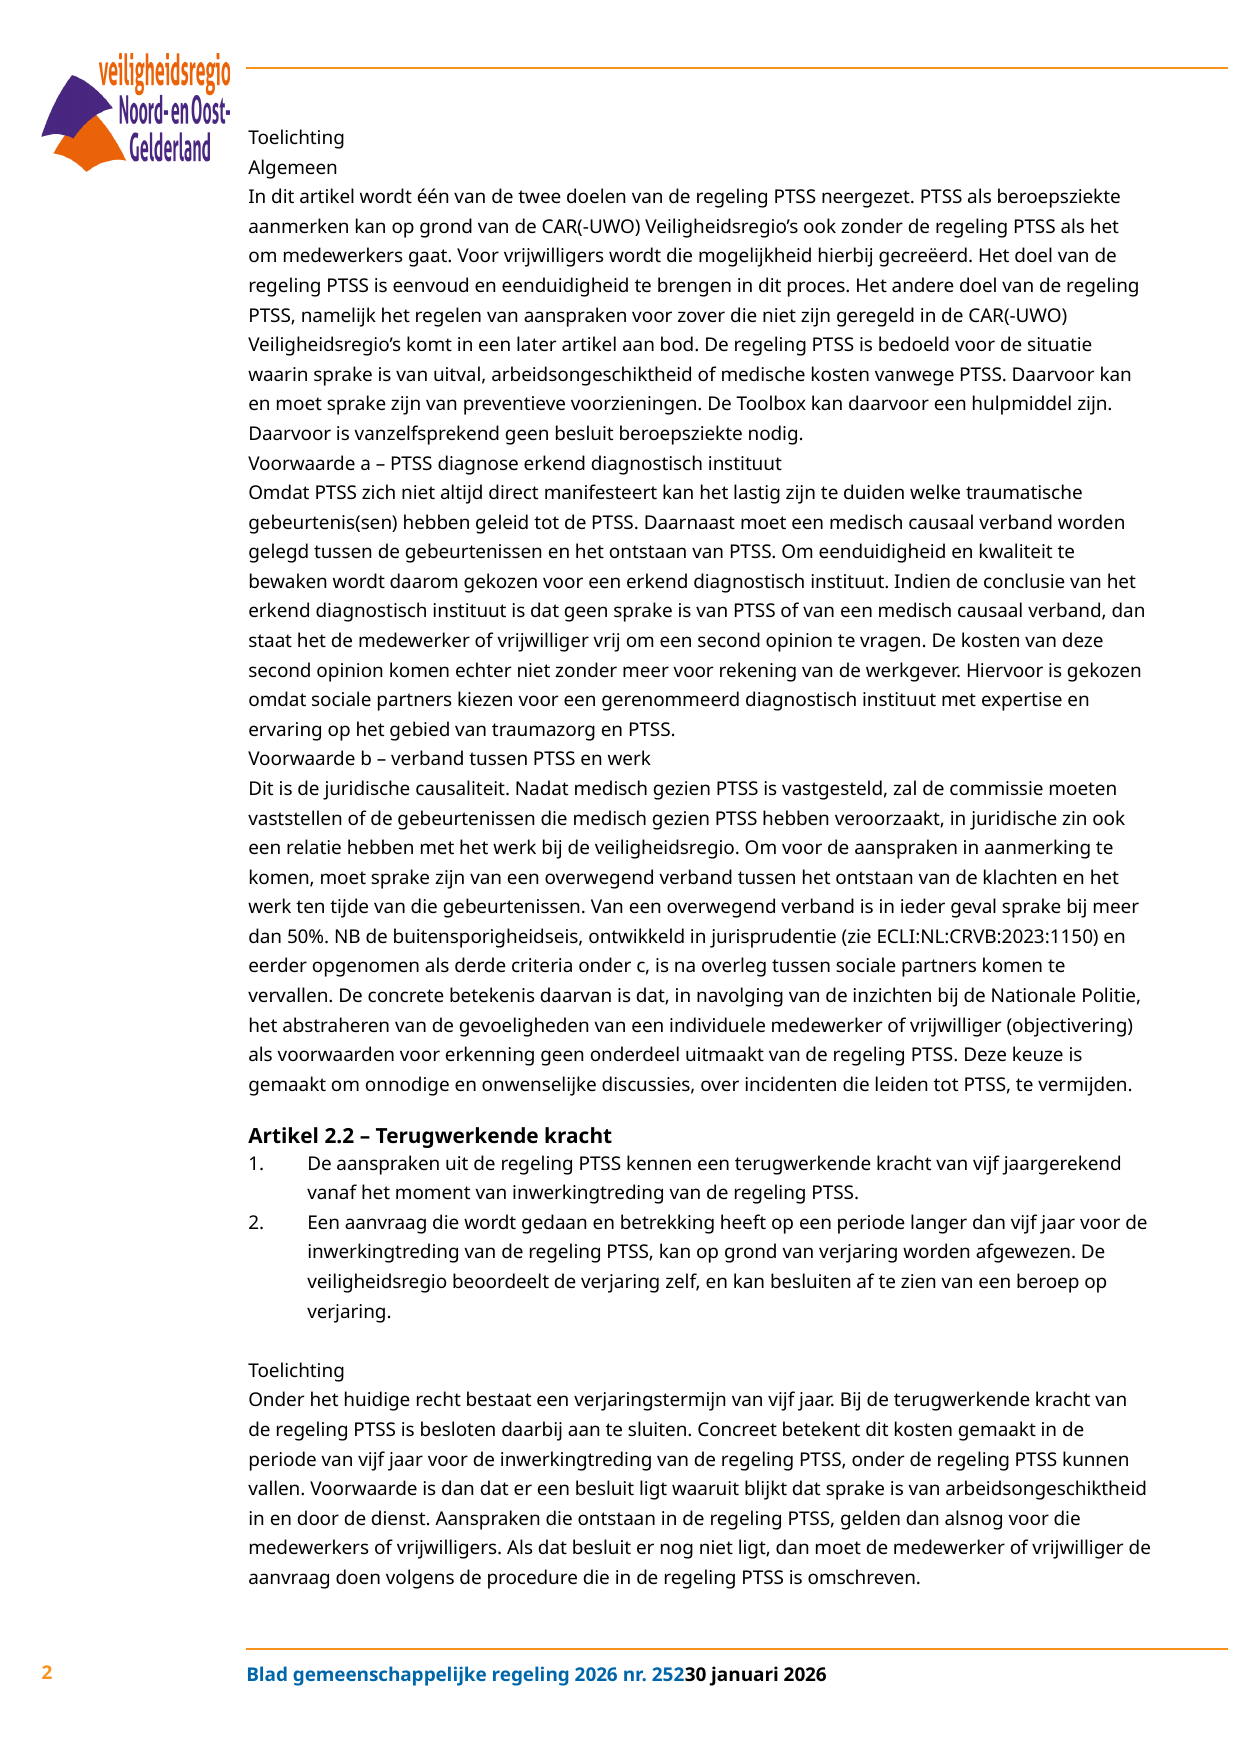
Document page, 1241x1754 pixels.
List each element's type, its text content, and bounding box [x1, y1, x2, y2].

text Dit is de juridische causaliteit. Nadat medisch gezien PTSS is vastgesteld, zal de commissie moeten vaststellen of de gebeurtenissen die medisch gezien PTSS hebben veroorzaakt, in juridische zin ook een relatie hebben met het werk bij de veiligheidsregio. Om voor de aanspraken in aanmerking te komen, moet sprake zijn van een overwegend verband tussen het ontstaan van de klachten en het werk ten tijde van die gebeurtenissen. Van een overwegend verband is in ieder geval sprake bij meer dan 50%. NB de buitensporigheidseis, ontwikkeld in jurisprudentie (zie ECLI:NL:CRVB:2023:1150) en eerder opgenomen als derde criteria onder c, is na overleg tussen sociale partners komen te vervallen. De concrete betekenis daarvan is dat, in navolging van de inzichten bij de Nationale Politie, het abstraheren van de gevoeligheden van een individuele medewerker of vrijwilliger (objectivering) als voorwaarden voor erkenning geen onderdeel uitmaakt van de regeling PTSS. Deze keuze is gemaakt om onnodige en onwenselijke discussies, over incidenten die leiden tot PTSS, te vermijden. [248, 775, 1152, 1097]
text Toelichting [248, 124, 1152, 150]
list De aanspraken uit de regeling PTSS kennen een terugwerkende kracht van vijf jaargerekend vanaf het moment van inwerkingtreding van de regeling PTSS. [248, 1150, 1152, 1205]
text Omdat PTSS zich niet altijd direct manifesteert kan het lastig zijn te duiden welke traumatische gebeurtenis(sen) hebben geleid tot de PTSS. Daarnaast moet een medisch causaal verband worden gelegd tussen de gebeurtenissen en het ontstaan van PTSS. Om eenduidigheid en kwaliteit te bewaken wordt daarom gekozen voor een erkend diagnostisch instituut. Indien de conclusie van het erkend diagnostisch instituut is dat geen sprake is van PTSS of van een medisch causaal verband, dan staat het de medewerker of vrijwilliger vrij om een second opinion te vragen. De kosten van deze second opinion komen echter niet zonder meer voor rekening van de werkgever. Hiervoor is gekozen omdat sociale partners kiezen voor een gerenommeerd diagnostisch instituut met expertise en ervaring op het gebied van traumazorg en PTSS. [248, 479, 1152, 742]
text In dit artikel wordt één van de twee doelen van de regeling PTSS neergezet. PTSS als beroepsziekte aanmerken kan op grond van de CAR(-UWO) Veiligheidsregio’s ook zonder de regeling PTSS als het om medewerkers gaat. Voor vrijwilligers wordt die mogelijkheid hierbij gecreëerd. Het doel van de regeling PTSS is eenvoud en eenduidigheid te brengen in dit proces. Het andere doel van de regeling PTSS, namelijk het regelen van aanspraken voor zover die niet zijn geregeld in de CAR(-UWO) Veiligheidsregio’s komt in een later artikel aan bod. De regeling PTSS is bedoeld voor de situatie waarin sprake is van uitval, arbeidsongeschiktheid of medische kosten vanwege PTSS. Daarvoor kan en moet sprake zijn van preventieve voorzieningen. De Toolbox kan daarvoor een hulpmiddel zijn. Daarvoor is vanzelfsprekend geen besluit beroepsziekte nodig. [248, 183, 1152, 446]
list Een aanvraag die wordt gedaan en betrekking heeft op een periode langer dan vijf jaar voor de inwerkingtreding van de regeling PTSS, kan op grond van verjaring worden afgewezen. De veiligheidsregio beoordeelt de verjaring zelf, en kan besluiten af te zien van een beroep op verjaring. [248, 1209, 1152, 1323]
text Algemeen [248, 154, 1152, 180]
text Artikel 2.2 – Terugwerkende kracht [248, 1121, 1152, 1150]
text Voorwaarde a – PTSS diagnose erkend diagnostisch instituut [248, 450, 1152, 476]
text Toelichting [248, 1357, 1152, 1383]
text Voorwaarde b – verband tussen PTSS en werk [248, 746, 1152, 771]
picture [41, 47, 231, 172]
text Onder het huidige recht bestaat een verjaringstermijn van vijf jaar. Bij de terugwerkende kracht van de regeling PTSS is besloten daarbij aan te sluiten. Concreet betekent dit kosten gemaakt in de periode van vijf jaar voor de inwerkingtreding van de regeling PTSS, onder de regeling PTSS kunnen vallen. Voorwaarde is dan dat er een besluit ligt waaruit blijkt dat sprake is van arbeidsongeschiktheid in en door de dienst. Aanspraken die ontstaan in de regeling PTSS, gelden dan alsnog voor die medewerkers of vrijwilligers. Als dat besluit er nog niet ligt, dan moet de medewerker of vrijwilliger de aanvraag doen volgens de procedure die in de regeling PTSS is omschreven. [248, 1387, 1152, 1590]
